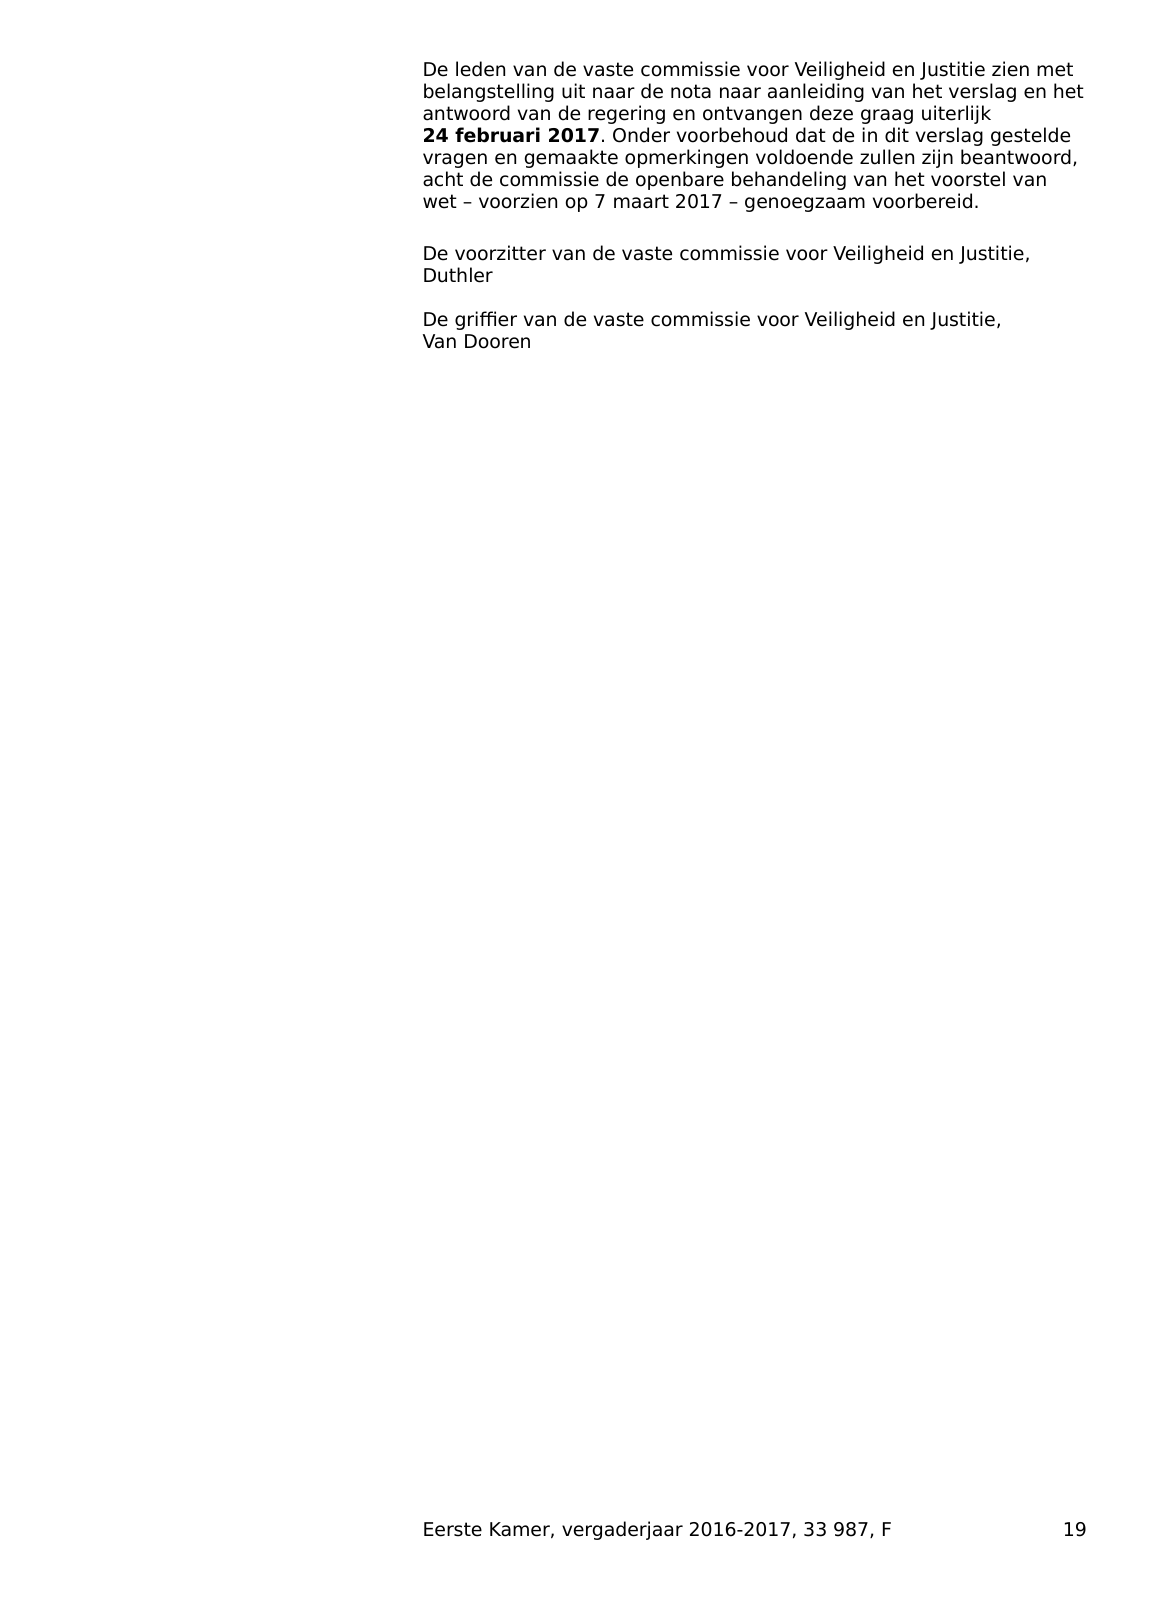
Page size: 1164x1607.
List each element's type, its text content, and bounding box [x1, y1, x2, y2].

text De voorzitter van de vaste commissie voor Veiligheid en Justitie, Duthler [422, 243, 1087, 287]
text De leden van de vaste commissie voor Veiligheid en Justitie zien met belangstelling uit naar de nota naar aanleiding van het verslag en het antwoord van de regering en ontvangen deze graag uiterlijk 24 februari 2017. Onder voorbehoud dat de in dit verslag gestelde vragen en gemaakte opmerkingen voldoende zullen zijn beantwoord, acht de commissie de openbare behandeling van het voorstel van wet – voorzien op 7 maart 2017 – genoegzaam voorbereid. [422, 59, 1087, 213]
text De griffier van de vaste commissie voor Veiligheid en Justitie, Van Dooren [422, 309, 1087, 353]
